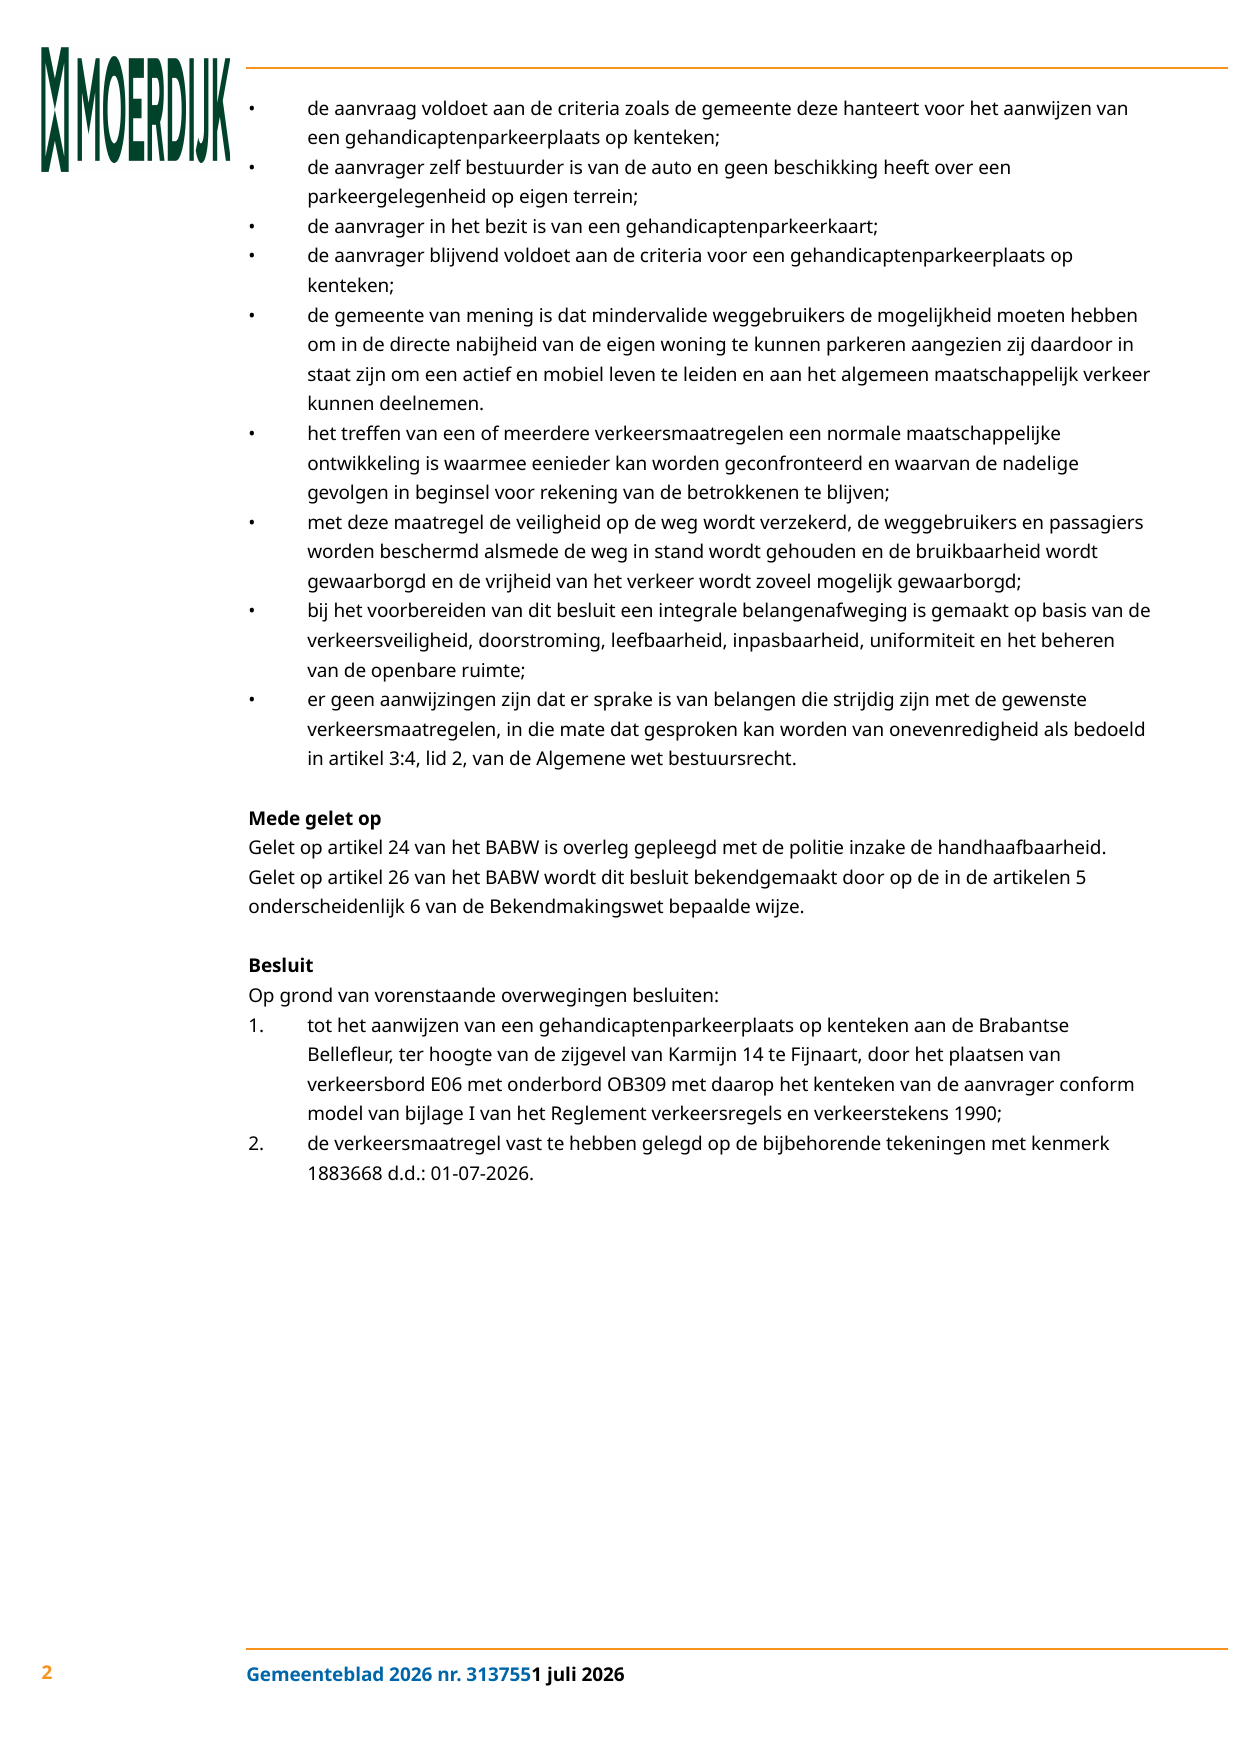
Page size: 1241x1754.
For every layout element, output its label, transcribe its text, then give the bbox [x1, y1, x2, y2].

list de aanvrager in het bezit is van een gehandicaptenparkeerkaart; [248, 213, 1152, 239]
list de aanvrager zelf bestuurder is van de auto en geen beschikking heeft over een parkeergelegenheid op eigen terrein; [248, 154, 1152, 209]
list de verkeersmaatregel vast te hebben gelegd op de bijbehorende tekeningen met kenmerk 1883668 d.d.: 01-07-2026. [248, 1130, 1152, 1186]
list er geen aanwijzingen zijn dat er sprake is van belangen die strijdig zijn met de gewenste verkeersmaatregelen, in die mate dat gesproken kan worden van onevenredigheid als bedoeld in artikel 3:4, lid 2, van de Algemene wet bestuursrecht. [248, 686, 1152, 771]
text Gelet op artikel 24 van het BABW is overleg gepleegd met de politie inzake de handhaafbaarheid. [248, 834, 1152, 860]
text Besluit [248, 953, 1152, 978]
text Gelet op artikel 26 van het BABW wordt dit besluit bekendgemaakt door op de in de artikelen 5 onderscheidenlijk 6 van de Bekendmakingswet bepaalde wijze. [248, 864, 1152, 919]
list bij het voorbereiden van dit besluit een integrale belangenafweging is gemaakt op basis van de verkeersveiligheid, doorstroming, leefbaarheid, inpasbaarheid, uniformiteit en het beheren van de openbare ruimte; [248, 598, 1152, 683]
text Mede gelet op [248, 805, 1152, 831]
list de aanvraag voldoet aan de criteria zoals de gemeente deze hanteert voor het aanwijzen van een gehandicaptenparkeerplaats op kenteken; [248, 95, 1152, 150]
list de aanvrager blijvend voldoet aan de criteria voor een gehandicaptenparkeerplaats op kenteken; [248, 243, 1152, 298]
text Op grond van vorenstaande overwegingen besluiten: [248, 982, 1152, 1008]
picture [41, 47, 231, 172]
list met deze maatregel de veiligheid op de weg wordt verzekerd, de weggebruikers en passagiers worden beschermd alsmede de weg in stand wordt gehouden en de bruikbaarheid wordt gewaarborgd en de vrijheid van het verkeer wordt zoveel mogelijk gewaarborgd; [248, 509, 1152, 594]
list het treffen van een of meerdere verkeersmaatregelen een normale maatschappelijke ontwikkeling is waarmee eenieder kan worden geconfronteerd en waarvan de nadelige gevolgen in beginsel voor rekening van de betrokkenen te blijven; [248, 420, 1152, 505]
list de gemeente van mening is dat mindervalide weggebruikers de mogelijkheid moeten hebben om in de directe nabijheid van de eigen woning te kunnen parkeren aangezien zij daardoor in staat zijn om een actief en mobiel leven te leiden en aan het algemeen maatschappelijk verkeer kunnen deelnemen. [248, 302, 1152, 416]
list tot het aanwijzen van een gehandicaptenparkeerplaats op kenteken aan de Brabantse Bellefleur, ter hoogte van de zijgevel van Karmijn 14 te Fijnaart, door het plaatsen van verkeersbord E06 met onderbord OB309 met daarop het kenteken van de aanvrager conform model van bijlage I van het Reglement verkeersregels en verkeerstekens 1990; [248, 1012, 1152, 1126]
